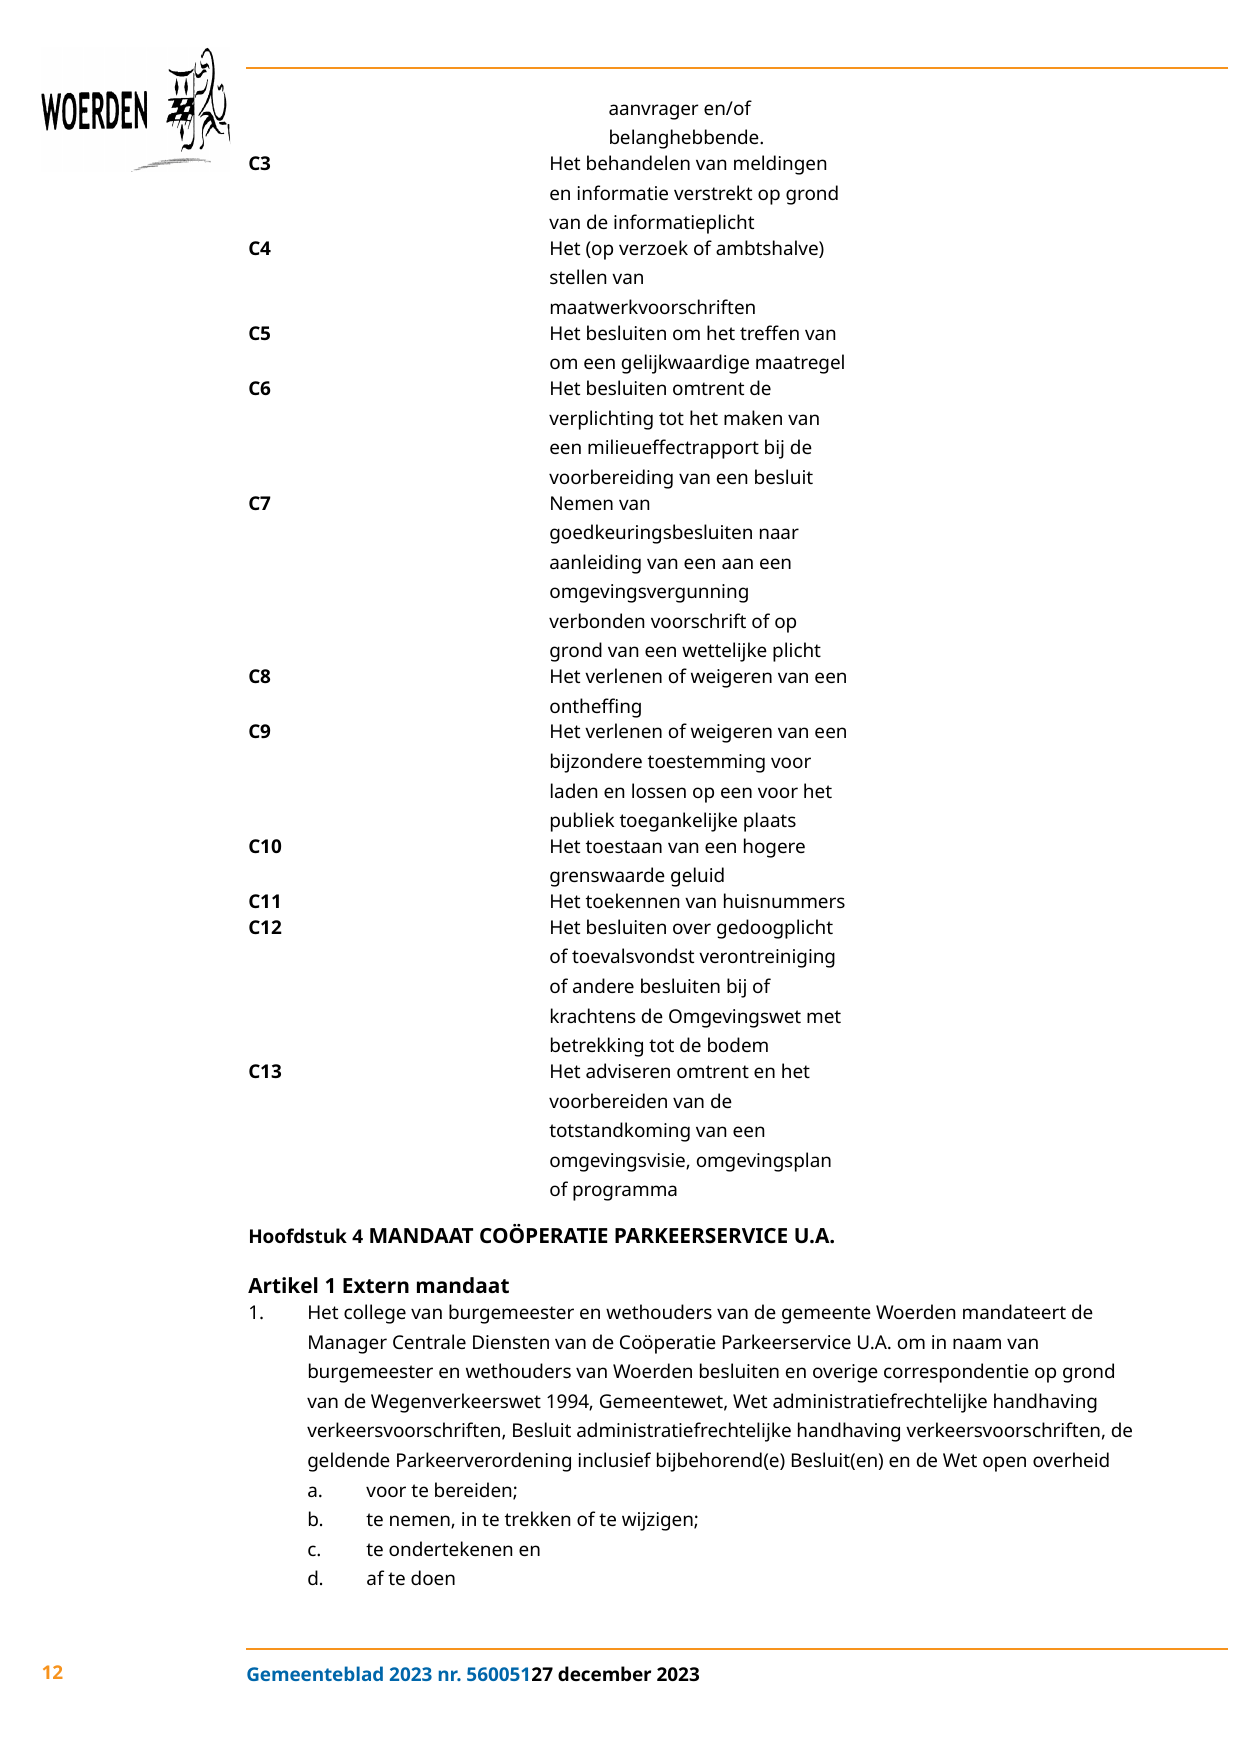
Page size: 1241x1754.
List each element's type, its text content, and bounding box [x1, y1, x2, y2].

table_cell aanvrager en/of belanghebbende. [549, 95, 850, 150]
list voor te bereiden; [307, 1477, 1152, 1502]
text Hoofdstuk 4 MANDAAT COÖPERATIE PARKEERSERVICE U.A. [248, 1222, 1152, 1250]
table_cell C12 [248, 914, 549, 1058]
table_cell Het besluiten omtrent de verplichting tot het maken van een milieueffectrapport bij de voorbereiding van een besluit [549, 375, 850, 490]
list te nemen, in te trekken of te wijzigen; [307, 1506, 1152, 1532]
table_cell [850, 150, 1152, 235]
table_cell Het (op verzoek of ambtshalve) stellen van maatwerkvoorschriften [549, 235, 850, 320]
list te ondertekenen en [307, 1536, 1152, 1562]
table_cell [850, 95, 1152, 150]
picture [41, 47, 231, 172]
table_cell [850, 375, 1152, 490]
table_cell [850, 235, 1152, 320]
table_cell [850, 914, 1152, 1058]
table_cell C8 [248, 663, 549, 719]
table_cell Het besluiten om het treffen van om een gelijkwaardige maatregel [549, 320, 850, 375]
table_cell Het adviseren omtrent en het voorbereiden van de totstandkoming van een omgevingsvisie, omgevingsplan of programma [549, 1058, 850, 1202]
table_cell [850, 833, 1152, 888]
table_cell [850, 889, 1152, 914]
table_cell [850, 663, 1152, 719]
table_cell [850, 320, 1152, 375]
table_cell C11 [248, 889, 549, 914]
text Artikel 1 Extern mandaat [248, 1271, 1152, 1299]
table_cell [850, 1058, 1152, 1202]
table_cell C5 [248, 320, 549, 375]
list af te doen [307, 1566, 1152, 1591]
table_cell Het behandelen van meldingen en informatie verstrekt op grond van de informatieplicht [549, 150, 850, 235]
table_cell Het toestaan van een hogere grenswaarde geluid [549, 833, 850, 888]
table_cell C3 [248, 150, 549, 235]
table_cell Het toekennen van huisnummers [549, 889, 850, 914]
table_cell Het verlenen of weigeren van een bijzondere toestemming voor laden en lossen op een voor het publiek toegankelijke plaats [549, 719, 850, 833]
table_cell [850, 490, 1152, 663]
table_cell C7 [248, 490, 549, 663]
table_cell C10 [248, 833, 549, 888]
list Het college van burgemeester en wethouders van de gemeente Woerden mandateert de Manager Centrale Diensten van de Coöperatie Parkeerservice U.A. om in naam van burgemeester en wethouders van Woerden besluiten en overige correspondentie op grond van de Wegenverkeerswet 1994, Gemeentewet, Wet administratiefrechtelijke handhaving verkeersvoorschriften, Besluit administratiefrechtelijke handhaving verkeersvoorschriften, de geldende Parkeerverordening inclusief bijbehorend(e) Besluit(en) en de Wet open overheid [248, 1299, 1152, 1473]
table_cell Het verlenen of weigeren van een ontheffing [549, 663, 850, 719]
table_cell [248, 95, 549, 150]
table_cell C9 [248, 719, 549, 833]
table_cell Nemen van goedkeuringsbesluiten naar aanleiding van een aan een omgevingsvergunning verbonden voorschrift of op grond van een wettelijke plicht [549, 490, 850, 663]
table_cell C13 [248, 1058, 549, 1202]
table_cell C4 [248, 235, 549, 320]
table_cell C6 [248, 375, 549, 490]
table_cell Het besluiten over gedoogplicht of toevalsvondst verontreiniging of andere besluiten bij of krachtens de Omgevingswet met betrekking tot de bodem [549, 914, 850, 1058]
table_cell [850, 719, 1152, 833]
